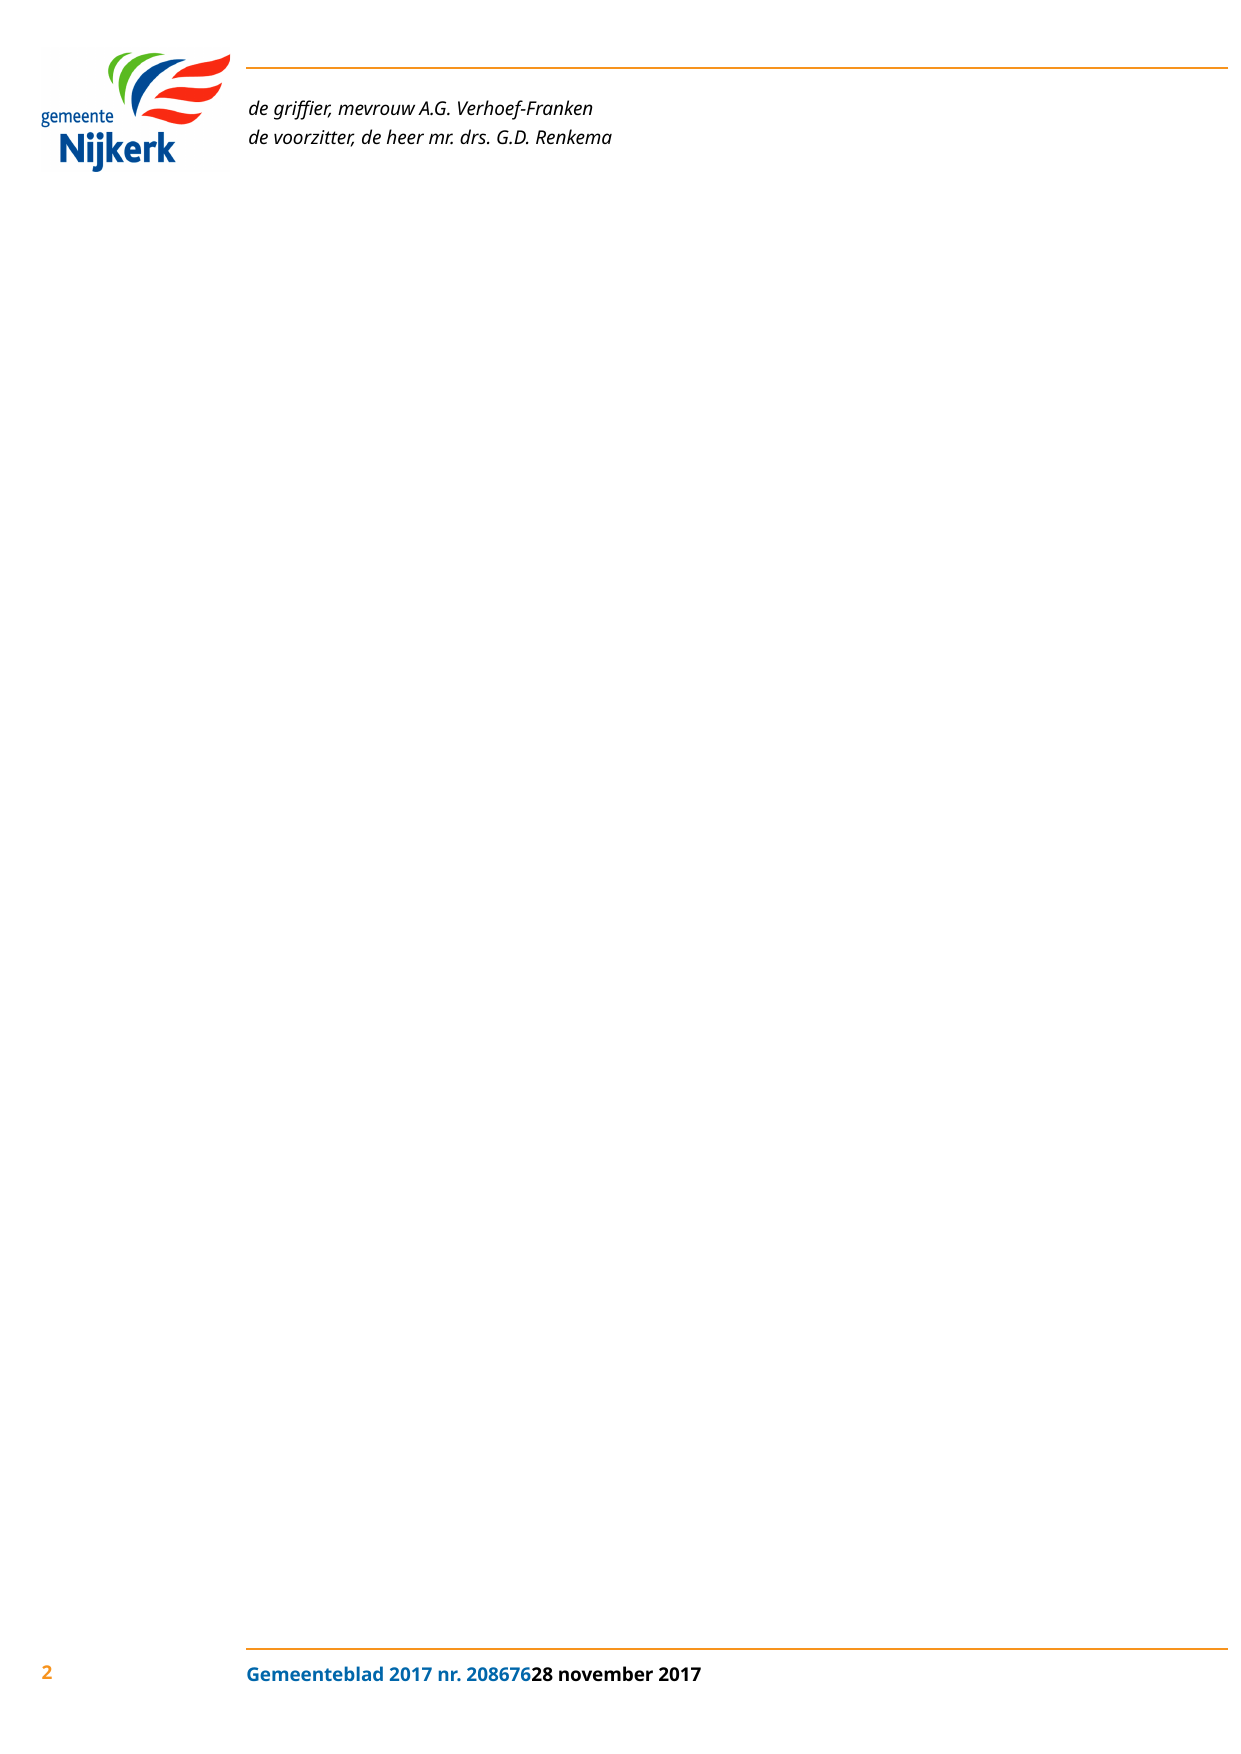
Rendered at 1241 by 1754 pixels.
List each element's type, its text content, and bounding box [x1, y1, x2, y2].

text de voorzitter, de heer mr. drs. G.D. Renkema [248, 124, 1152, 150]
text de griffier, mevrouw A.G. Verhoef-Franken [248, 95, 1152, 121]
picture [41, 47, 231, 172]
